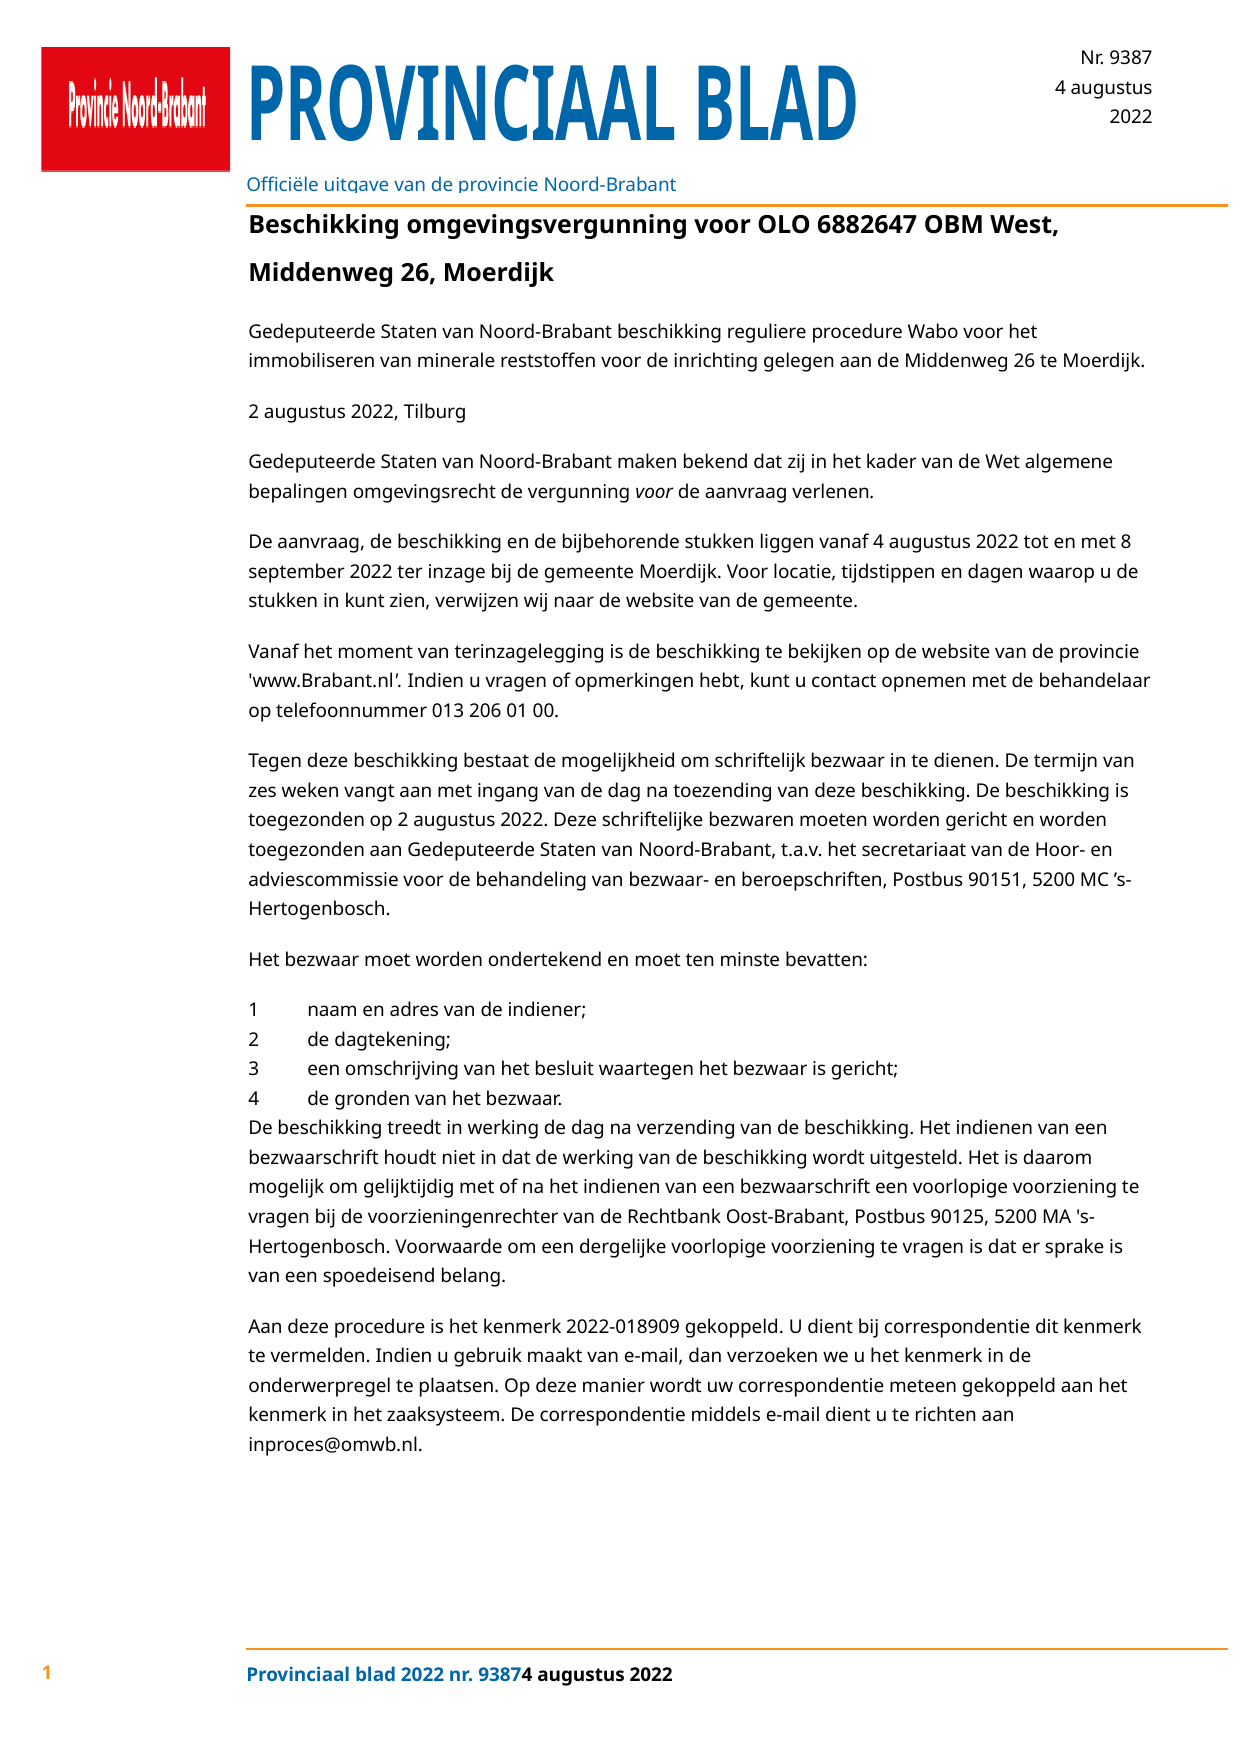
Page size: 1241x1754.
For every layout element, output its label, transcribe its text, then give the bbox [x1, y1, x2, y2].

text Tegen deze beschikking bestaat de mogelijkheid om schriftelijk bezwaar in te dienen. De termijn van zes weken vangt aan met ingang van de dag na toezending van deze beschikking. De beschikking is toegezonden op 2 augustus 2022. Deze schriftelijke bezwaren moeten worden gericht en worden toegezonden aan Gedeputeerde Staten van Noord-Brabant, t.a.v. het secretariaat van de Hoor- en adviescommissie voor de behandeling van bezwaar- en beroepschriften, Postbus 90151, 5200 MC ’s-Hertogenbosch. [248, 747, 1152, 921]
text Vanaf het moment van terinzagelegging is de beschikking te bekijken op de website van de provincie 'www.Brabant.nl'. Indien u vragen of opmerkingen hebt, kunt u contact opnemen met de behandelaar op telefoonnummer 013 206 01 00. [248, 638, 1152, 723]
text De beschikking treedt in werking de dag na verzending van de beschikking. Het indienen van een bezwaarschrift houdt niet in dat de werking van de beschikking wordt uitgesteld. Het is daarom mogelijk om gelijktijdig met of na het indienen van een bezwaarschrift een voorlopige voorziening te vragen bij de voorzieningenrechter van de Rechtbank Oost-Brabant, Postbus 90125, 5200 MA 's-Hertogenbosch. Voorwaarde om een dergelijke voorlopige voorziening te vragen is dat er sprake is van een spoedeisend belang. [248, 1114, 1152, 1288]
text Gedeputeerde Staten van Noord-Brabant maken bekend dat zij in het kader van de Wet algemene bepalingen omgevingsrecht de vergunning voor de aanvraag verlenen. [248, 448, 1152, 504]
list naam en adres van de indiener; [248, 996, 1152, 1022]
text Beschikking omgevingsvergunning voor OLO 6882647 OBM West, Middenweg 26, Moerdijk [248, 207, 1152, 288]
text Het bezwaar moet worden ondertekend en moet ten minste bevatten: [248, 946, 1152, 972]
text Gedeputeerde Staten van Noord-Brabant beschikking reguliere procedure Wabo voor het immobiliseren van minerale reststoffen voor de inrichting gelegen aan de Middenweg 26 te Moerdijk. [248, 318, 1152, 373]
list de dagtekening; [248, 1026, 1152, 1052]
text De aanvraag, de beschikking en de bijbehorende stukken liggen vanaf 4 augustus 2022 tot en met 8 september 2022 ter inzage bij de gemeente Moerdijk. Voor locatie, tijdstippen en dagen waarop u de stukken in kunt zien, verwijzen wij naar de website van de gemeente. [248, 528, 1152, 613]
picture [41, 47, 231, 172]
text Aan deze procedure is het kenmerk 2022-018909 gekoppeld. U dient bij correspondentie dit kenmerk te vermelden. Indien u gebruik maakt van e-mail, dan verzoeken we u het kenmerk in de onderwerpregel te plaatsen. Op deze manier wordt uw correspondentie meteen gekoppeld aan het kenmerk in het zaaksysteem. De correspondentie middels e-mail dient u te richten aan inproces@omwb.nl. [248, 1313, 1152, 1457]
list de gronden van het bezwaar. [248, 1085, 1152, 1111]
list een omschrijving van het besluit waartegen het bezwaar is gericht; [248, 1055, 1152, 1081]
text 2 augustus 2022, Tilburg [248, 398, 1152, 424]
